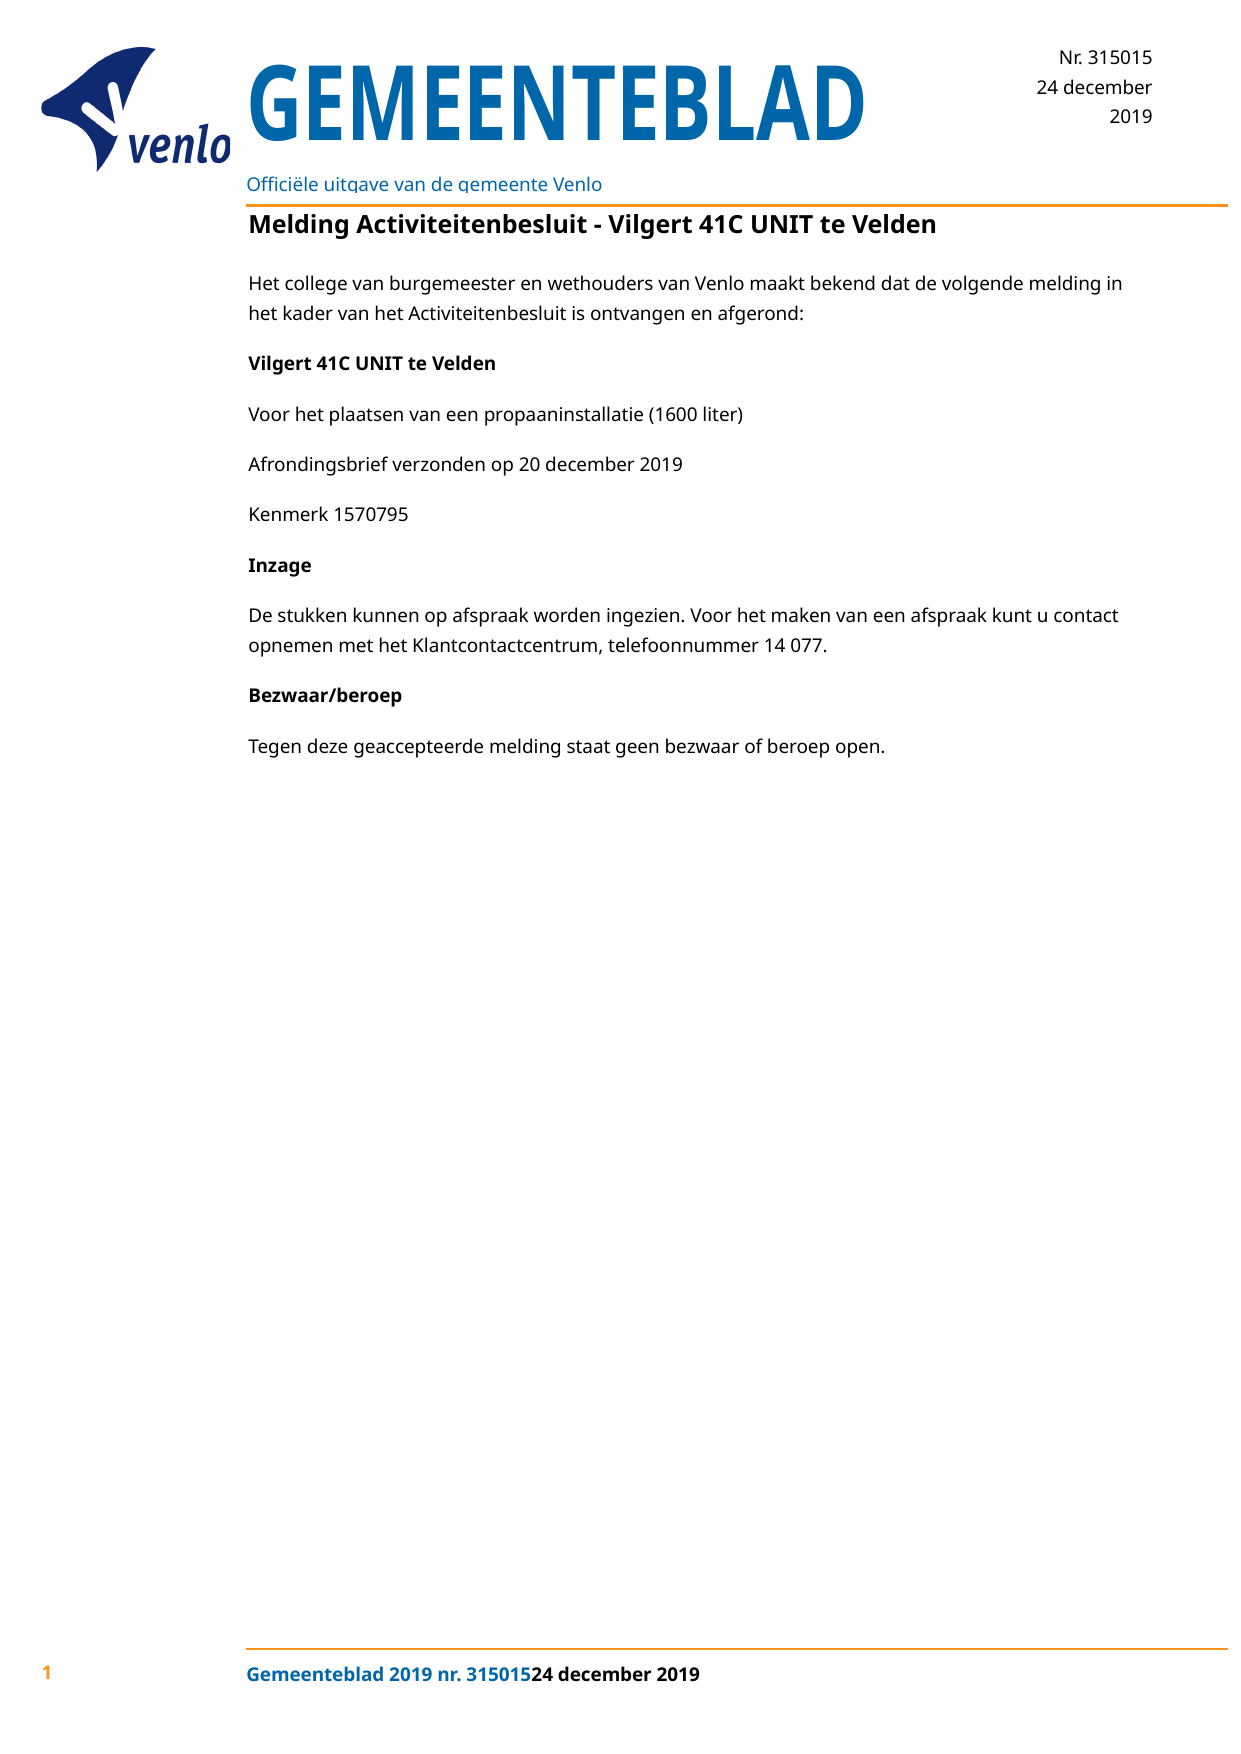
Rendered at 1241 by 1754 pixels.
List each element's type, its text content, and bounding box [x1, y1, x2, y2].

text Voor het plaatsen van een propaaninstallatie (1600 liter) [248, 401, 1152, 426]
text Tegen deze geaccepteerde melding staat geen bezwaar of beroep open. [248, 733, 1152, 758]
picture [41, 47, 231, 172]
text Het college van burgemeester en wethouders van Venlo maakt bekend dat de volgende melding in het kader van het Activiteitenbesluit is ontvangen en afgerond: [248, 270, 1152, 326]
text Afrondingsbrief verzonden op 20 december 2019 [248, 451, 1152, 477]
text Bezwaar/beroep [248, 682, 1152, 708]
text Melding Activiteitenbesluit - Vilgert 41C UNIT te Velden [248, 207, 1152, 241]
text Vilgert 41C UNIT te Velden [248, 350, 1152, 376]
text De stukken kunnen op afspraak worden ingezien. Voor het maken van een afspraak kunt u contact opnemen met het Klantcontactcentrum, telefoonnummer 14 077. [248, 602, 1152, 658]
text Kenmerk 1570795 [248, 502, 1152, 527]
text Inzage [248, 552, 1152, 578]
